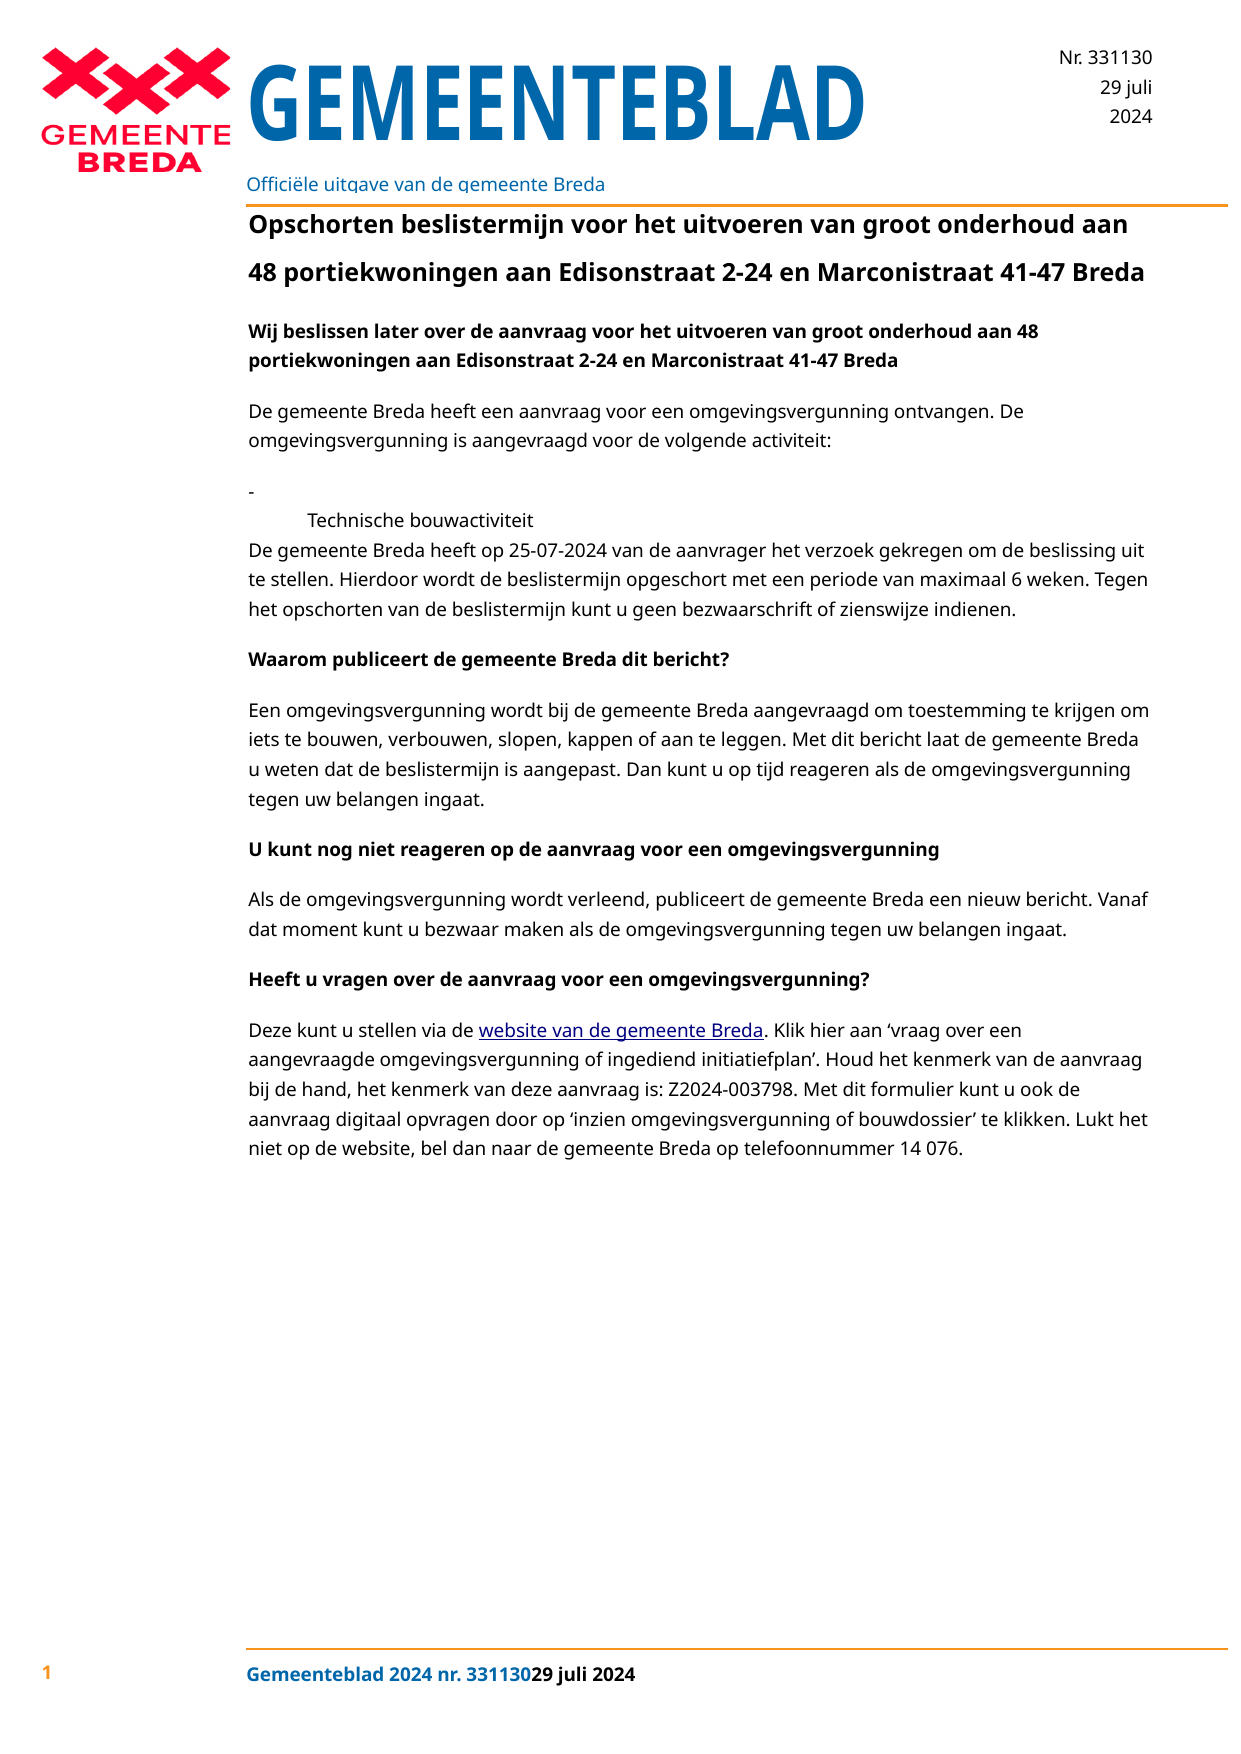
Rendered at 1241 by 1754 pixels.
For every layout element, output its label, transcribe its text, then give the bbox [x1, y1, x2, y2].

picture [41, 47, 231, 172]
text U kunt nog niet reageren op de aanvraag voor een omgevingsvergunning [248, 836, 1152, 862]
text Waarom publiceert de gemeente Breda dit bericht? [248, 647, 1152, 672]
text Opschorten beslistermijn voor het uitvoeren van groot onderhoud aan 48 portiekwoningen aan Edisonstraat 2-24 en Marconistraat 41-47 Breda [248, 207, 1152, 288]
list Technische bouwactiviteit [248, 507, 1152, 533]
text Deze kunt u stellen via de website van de gemeente Breda. Klik hier aan ‘vraag over een aangevraagde omgevingsvergunning of ingediend initiatiefplan’. Houd het kenmerk van de aanvraag bij de hand, het kenmerk van deze aanvraag is: Z2024-003798. Met dit formulier kunt u ook de aanvraag digitaal opvragen door op ‘inzien omgevingsvergunning of bouwdossier’ te klikken. Lukt het niet op de website, bel dan naar de gemeente Breda op telefoonnummer 14 076. [248, 1017, 1152, 1161]
text Heeft u vragen over de aanvraag voor een omgevingsvergunning? [248, 967, 1152, 992]
text De gemeente Breda heeft een aanvraag voor een omgevingsvergunning ontvangen. De omgevingsvergunning is aangevraagd voor de volgende activiteit: [248, 398, 1152, 453]
text De gemeente Breda heeft op 25-07-2024 van de aanvrager het verzoek gekregen om de beslissing uit te stellen. Hierdoor wordt de beslistermijn opgeschort met een periode van maximaal 6 weken. Tegen het opschorten van de beslistermijn kunt u geen bezwaarschrift of zienswijze indienen. [248, 537, 1152, 622]
text Als de omgevingsvergunning wordt verleend, publiceert de gemeente Breda een nieuw bericht. Vanaf dat moment kunt u bezwaar maken als de omgevingsvergunning tegen uw belangen ingaat. [248, 887, 1152, 942]
text Wij beslissen later over de aanvraag voor het uitvoeren van groot onderhoud aan 48 portiekwoningen aan Edisonstraat 2-24 en Marconistraat 41-47 Breda [248, 318, 1152, 373]
text Een omgevingsvergunning wordt bij de gemeente Breda aangevraagd om toestemming te krijgen om iets te bouwen, verbouwen, slopen, kappen of aan te leggen. Met dit bericht laat de gemeente Breda u weten dat de beslistermijn is aangepast. Dan kunt u op tijd reageren als de omgevingsvergunning tegen uw belangen ingaat. [248, 697, 1152, 812]
